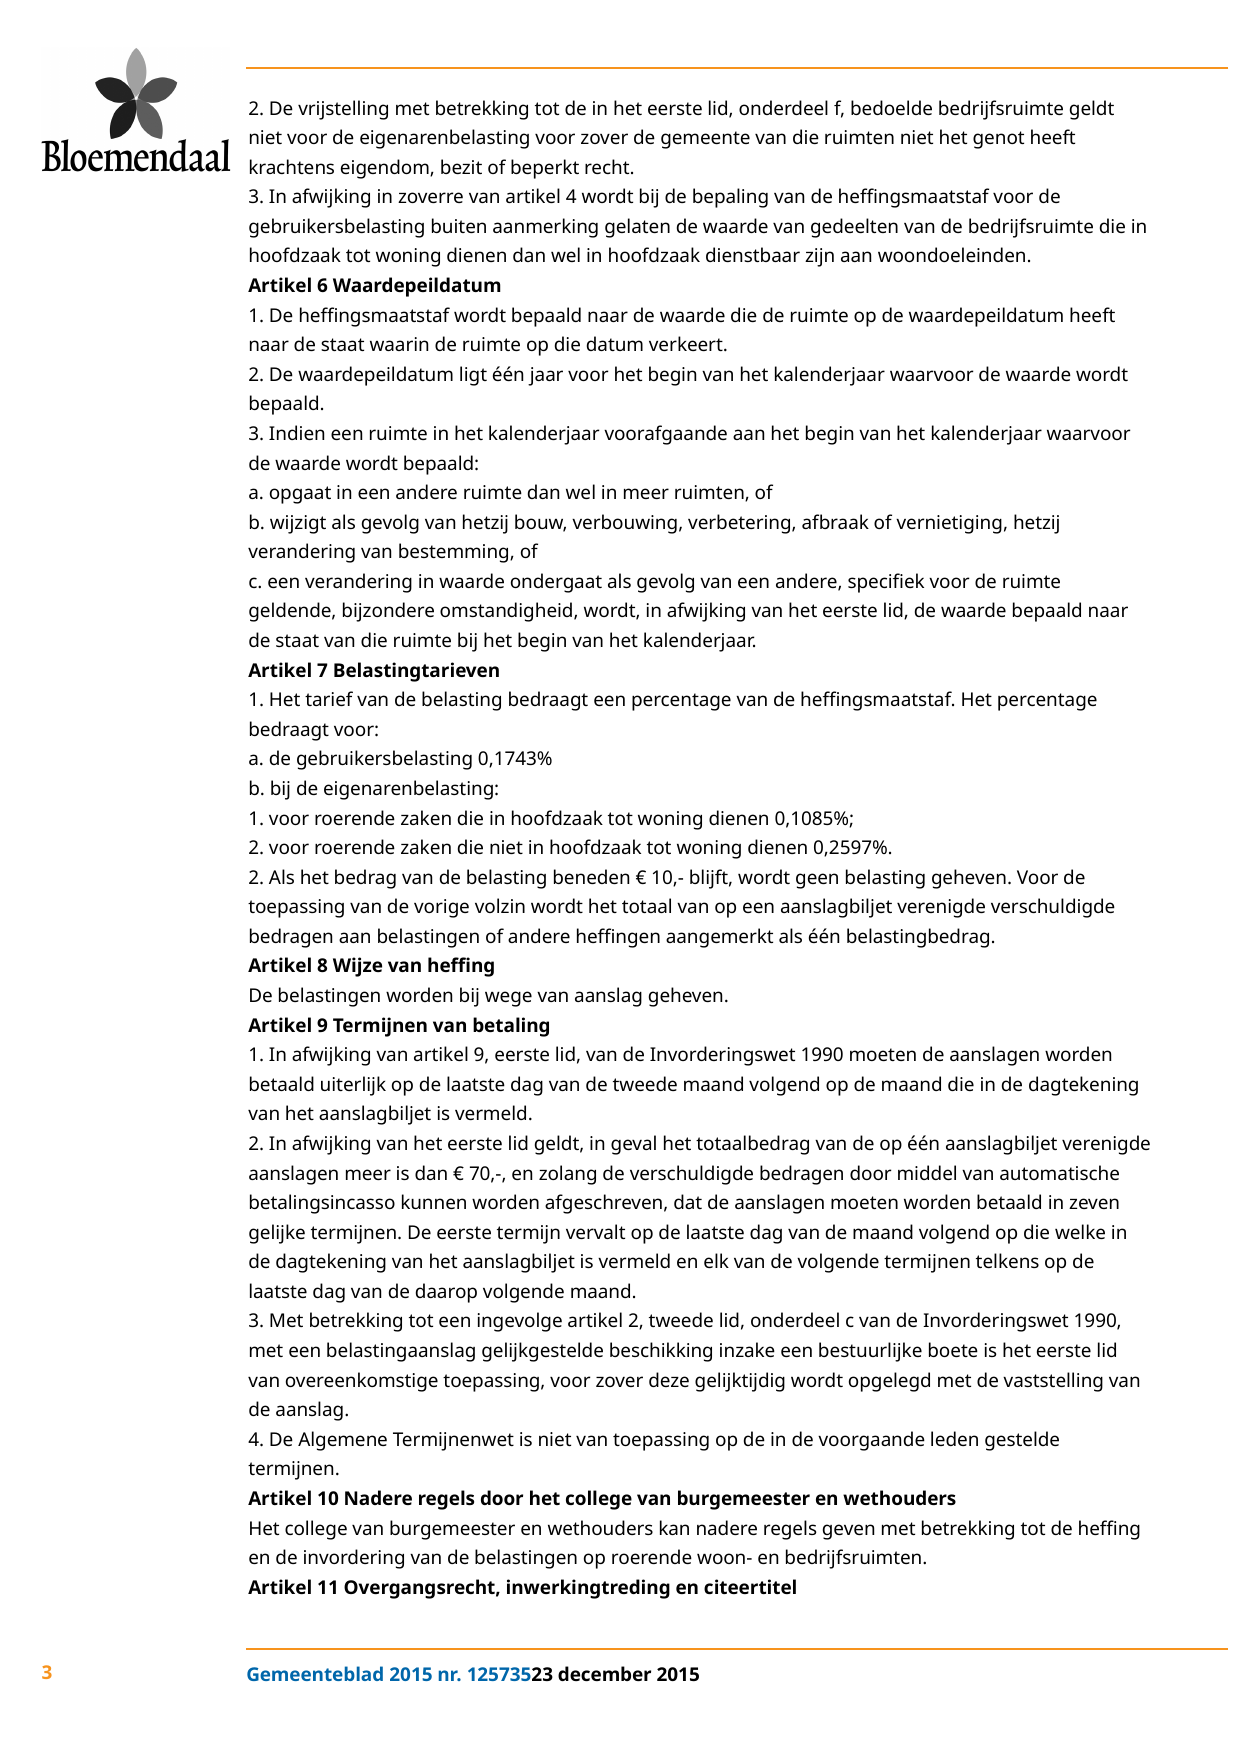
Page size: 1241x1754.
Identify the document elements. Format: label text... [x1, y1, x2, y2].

text 1. De heffingsmaatstaf wordt bepaald naar de waarde die de ruimte op de waardepeildatum heeft naar de staat waarin de ruimte op die datum verkeert. [248, 302, 1152, 357]
text 2. De vrijstelling met betrekking tot de in het eerste lid, onderdeel f, bedoelde bedrijfsruimte geldt niet voor de eigenarenbelasting voor zover de gemeente van die ruimten niet het genot heeft krachtens eigendom, bezit of beperkt recht. [248, 95, 1152, 180]
text Het college van burgemeester en wethouders kan nadere regels geven met betrekking tot de heffing en de invordering van de belastingen op roerende woon- en bedrijfsruimten. [248, 1515, 1152, 1570]
text Artikel 6 Waardepeildatum [248, 272, 1152, 298]
text Artikel 8 Wijze van heffing [248, 953, 1152, 978]
text 2. In afwijking van het eerste lid geldt, in geval het totaalbedrag van de op één aanslagbiljet verenigde aanslagen meer is dan € 70,-, en zolang de verschuldigde bedragen door middel van automatische betalingsincasso kunnen worden afgeschreven, dat de aanslagen moeten worden betaald in zeven gelijke termijnen. De eerste termijn vervalt op de laatste dag van de maand volgend op die welke in de dagtekening van het aanslagbiljet is vermeld en elk van de volgende termijnen telkens op de laatste dag van de daarop volgende maand. [248, 1130, 1152, 1304]
text Artikel 9 Termijnen van betaling [248, 1012, 1152, 1038]
text De belastingen worden bij wege van aanslag geheven. [248, 982, 1152, 1008]
text Artikel 10 Nadere regels door het college van burgemeester en wethouders [248, 1485, 1152, 1511]
text 3. Met betrekking tot een ingevolge artikel 2, tweede lid, onderdeel c van de Invorderingswet 1990, met een belastingaanslag gelijkgestelde beschikking inzake een bestuurlijke boete is het eerste lid van overeenkomstige toepassing, voor zover deze gelijktijdig wordt opgelegd met de vaststelling van de aanslag. [248, 1308, 1152, 1422]
text 4. De Algemene Termijnenwet is niet van toepassing op de in de voorgaande leden gestelde termijnen. [248, 1426, 1152, 1481]
text 1. In afwijking van artikel 9, eerste lid, van de Invorderingswet 1990 moeten de aanslagen worden betaald uiterlijk op de laatste dag van de tweede maand volgend op de maand die in de dagtekening van het aanslagbiljet is vermeld. [248, 1041, 1152, 1126]
text b. bij de eigenarenbelasting: [248, 775, 1152, 801]
text b. wijzigt als gevolg van hetzij bouw, verbouwing, verbetering, afbraak of vernietiging, hetzij verandering van bestemming, of [248, 509, 1152, 564]
text 2. De waardepeildatum ligt één jaar voor het begin van het kalenderjaar waarvoor de waarde wordt bepaald. [248, 361, 1152, 416]
text a. de gebruikersbelasting 0,1743% [248, 746, 1152, 771]
text 3. Indien een ruimte in het kalenderjaar voorafgaande aan het begin van het kalenderjaar waarvoor de waarde wordt bepaald: [248, 420, 1152, 476]
picture [41, 47, 231, 172]
text Artikel 11 Overgangsrecht, inwerkingtreding en citeertitel [248, 1574, 1152, 1600]
text c. een verandering in waarde ondergaat als gevolg van een andere, specifiek voor de ruimte geldende, bijzondere omstandigheid, wordt, in afwijking van het eerste lid, de waarde bepaald naar de staat van die ruimte bij het begin van het kalenderjaar. [248, 568, 1152, 653]
text 1. Het tarief van de belasting bedraagt een percentage van de heffingsmaatstaf. Het percentage bedraagt voor: [248, 686, 1152, 742]
text 3. In afwijking in zoverre van artikel 4 wordt bij de bepaling van de heffingsmaatstaf voor de gebruikersbelasting buiten aanmerking gelaten de waarde van gedeelten van de bedrijfsruimte die in hoofdzaak tot woning dienen dan wel in hoofdzaak dienstbaar zijn aan woondoeleinden. [248, 183, 1152, 268]
text a. opgaat in een andere ruimte dan wel in meer ruimten, of [248, 479, 1152, 505]
text 1. voor roerende zaken die in hoofdzaak tot woning dienen 0,1085%; [248, 805, 1152, 831]
text Artikel 7 Belastingtarieven [248, 657, 1152, 683]
text 2. Als het bedrag van de belasting beneden € 10,- blijft, wordt geen belasting geheven. Voor de toepassing van de vorige volzin wordt het totaal van op een aanslagbiljet verenigde verschuldigde bedragen aan belastingen of andere heffingen aangemerkt als één belastingbedrag. [248, 864, 1152, 949]
text 2. voor roerende zaken die niet in hoofdzaak tot woning dienen 0,2597%. [248, 834, 1152, 860]
